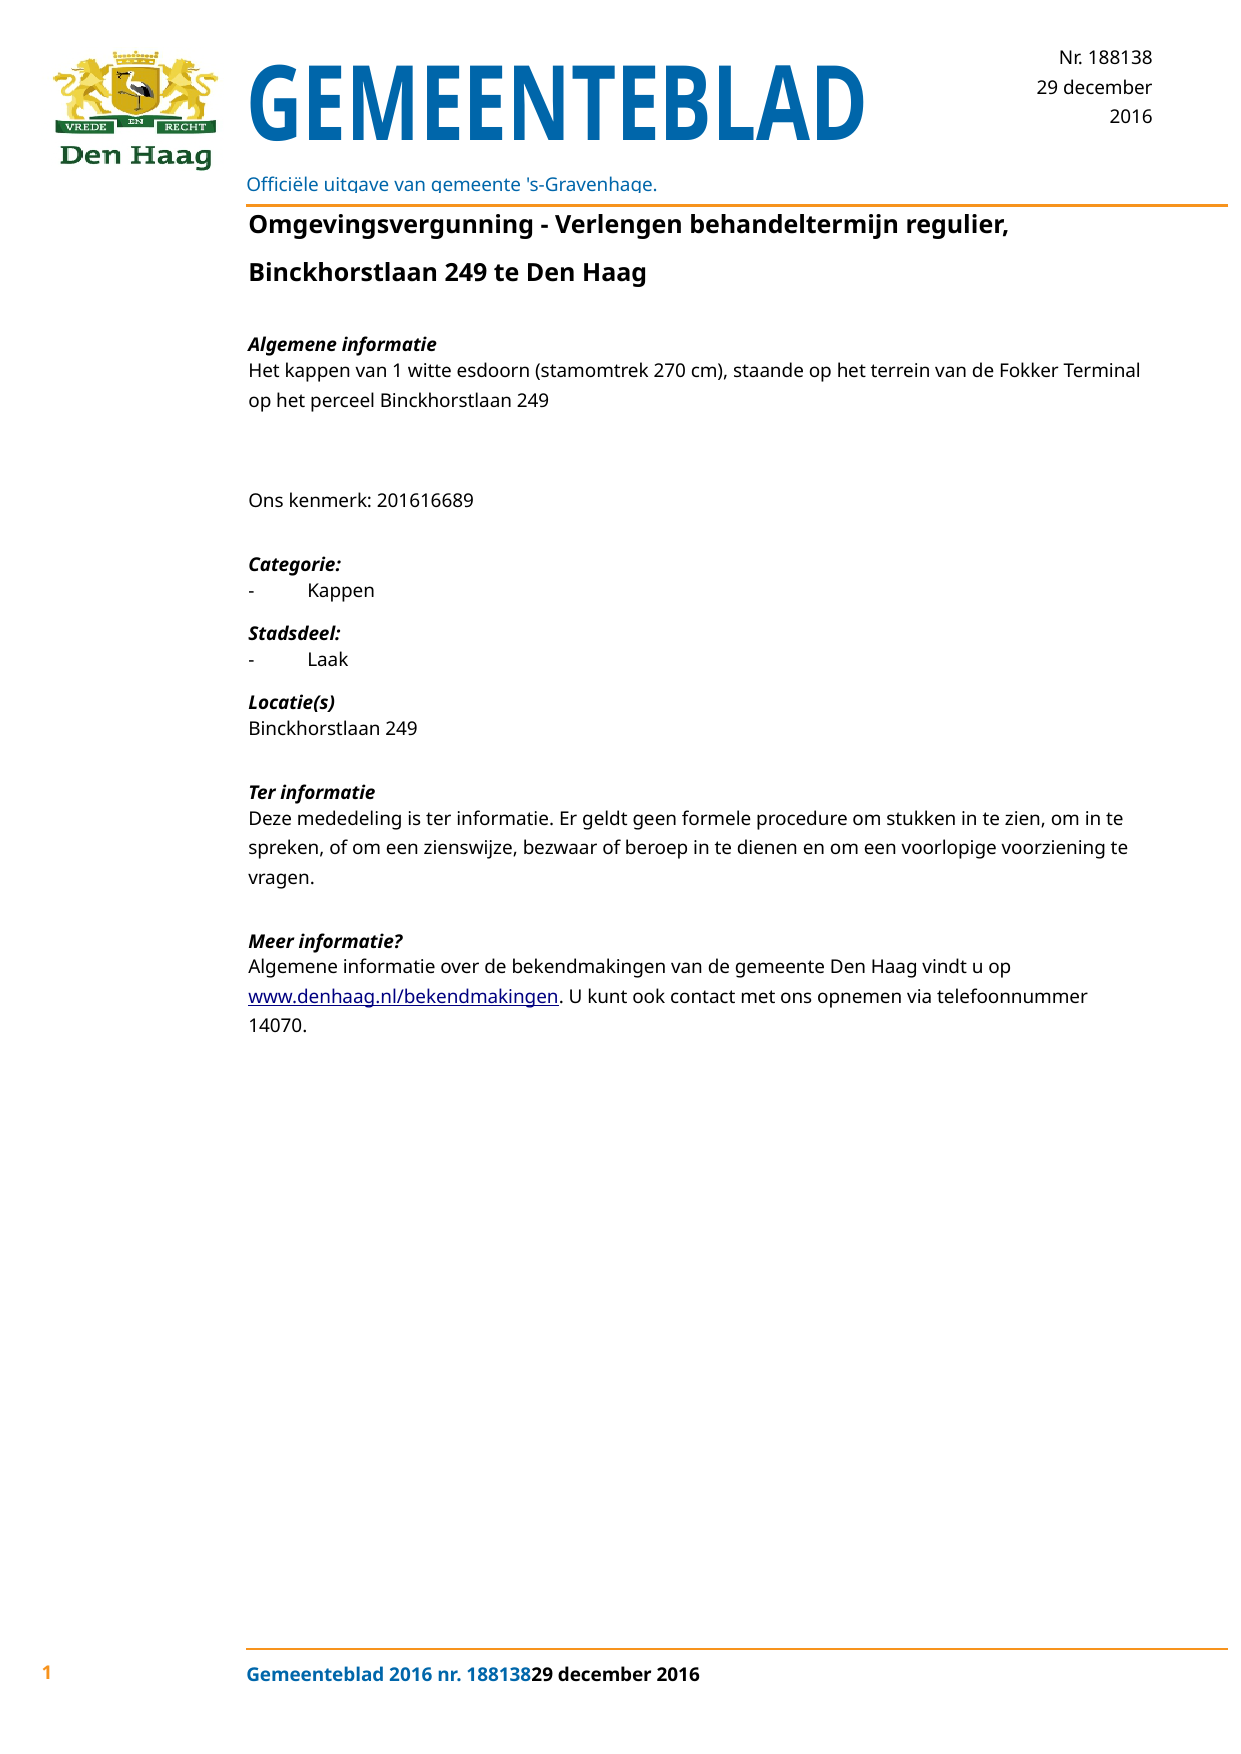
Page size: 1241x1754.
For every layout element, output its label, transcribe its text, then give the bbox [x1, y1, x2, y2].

text Het kappen van 1 witte esdoorn (stamomtrek 270 cm), staande op het terrein van de Fokker Terminal op het perceel Binckhorstlaan 249 [248, 357, 1152, 412]
text Locatie(s) [248, 689, 1152, 715]
text Omgevingsvergunning - Verlengen behandeltermijn regulier, Binckhorstlaan 249 te Den Haag [248, 207, 1152, 288]
list Laak [248, 646, 1152, 672]
text Categorie: [248, 552, 1152, 577]
text Algemene informatie [248, 331, 1152, 357]
text Stadsdeel: [248, 620, 1152, 646]
text Algemene informatie over de bekendmakingen van de gemeente Den Haag vindt u op www.denhaag.nl/bekendmakingen. U kunt ook contact met ons opnemen via telefoonnummer 14070. [248, 953, 1152, 1038]
text Ons kenmerk: 201616689 [248, 488, 1152, 513]
text Deze mededeling is ter informatie. Er geldt geen formele procedure om stukken in te zien, om in te spreken, of om een zienswijze, bezwaar of beroep in te dienen en om een voorlopige voorziening te vragen. [248, 805, 1152, 889]
picture [41, 47, 231, 172]
list Kappen [248, 577, 1152, 603]
text Meer informatie? [248, 928, 1152, 953]
text Binckhorstlaan 249 [248, 715, 1152, 741]
text Ter informatie [248, 779, 1152, 805]
